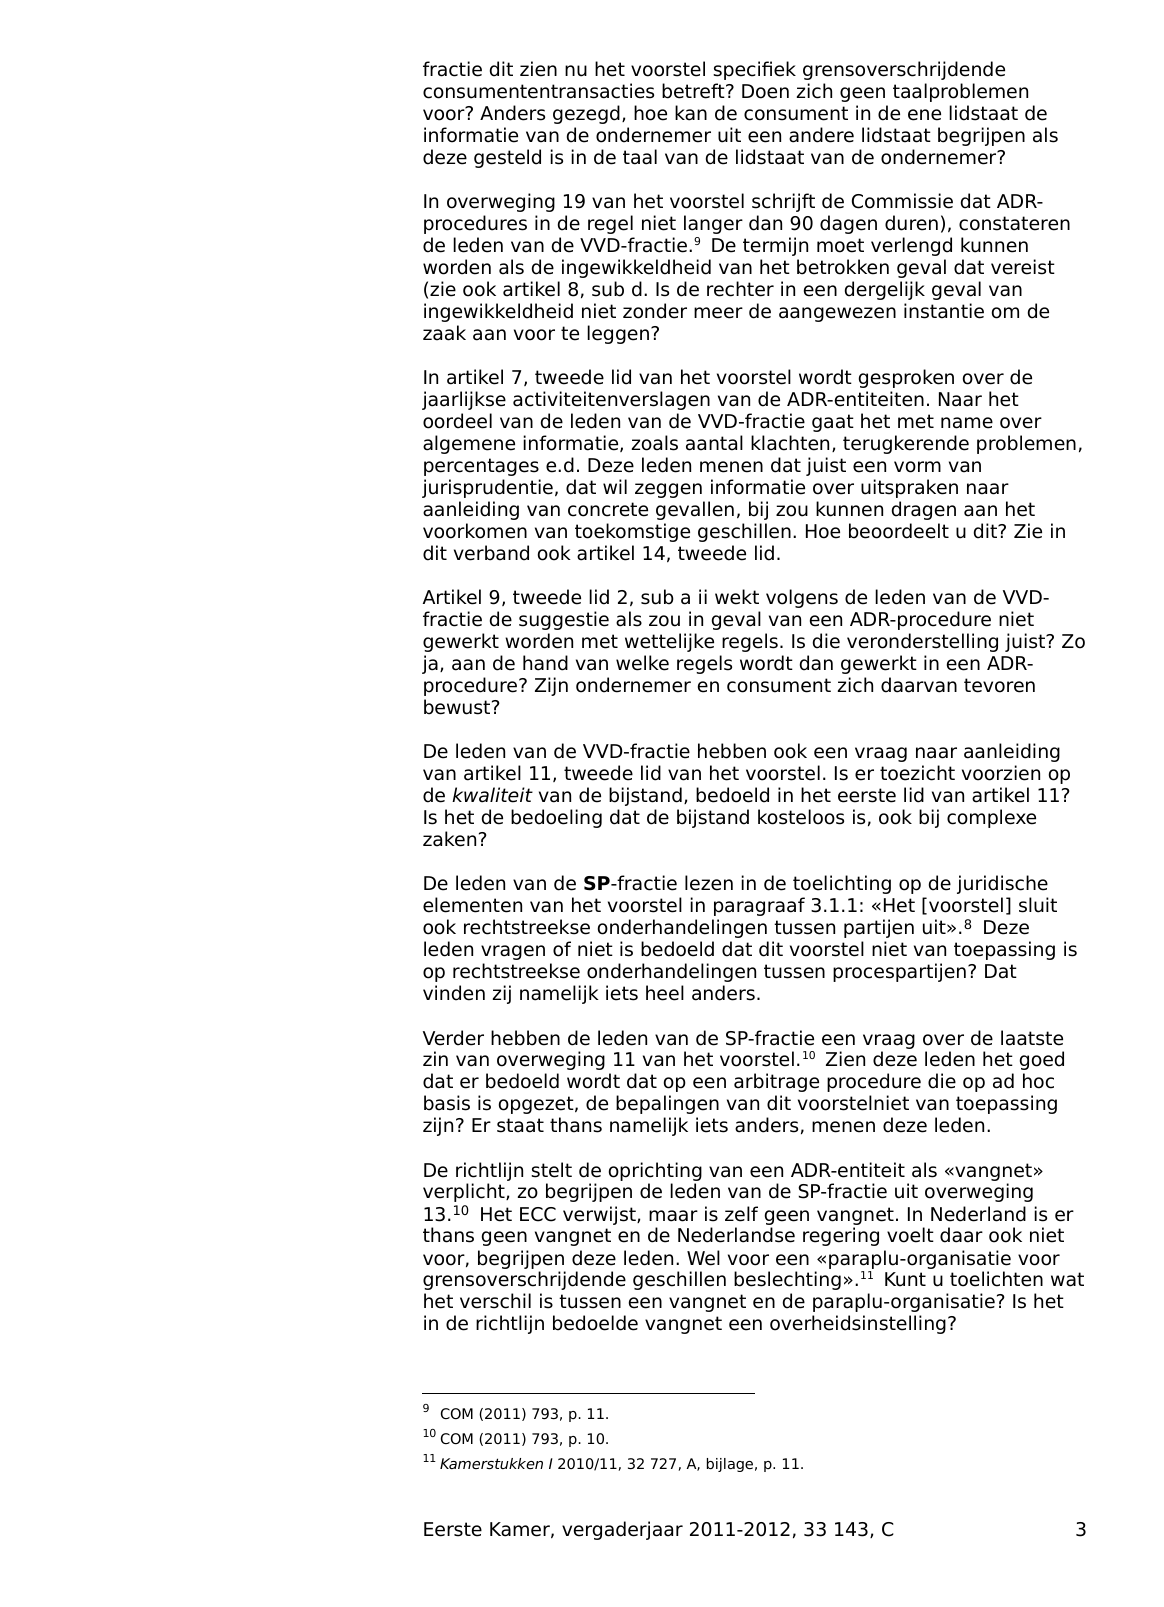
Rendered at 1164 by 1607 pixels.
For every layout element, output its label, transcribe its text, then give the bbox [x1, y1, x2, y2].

text In overweging 19 van het voorstel schrijft de Commissie dat ADR-procedures in de regel niet langer dan 90 dagen duren), constateren de leden van de VVD-fractie. De termijn moet verlengd kunnen worden als de ingewikkeldheid van het betrokken geval dat vereist (zie ook artikel 8, sub d. Is de rechter in een dergelijk geval van ingewikkeldheid niet zonder meer de aangewezen instantie om de zaak aan voor te leggen? [422, 191, 1087, 345]
text De leden van de VVD-fractie hebben ook een vraag naar aanleiding van artikel 11, tweede lid van het voorstel. Is er toezicht voorzien op de kwaliteit van de bijstand, bedoeld in het eerste lid van artikel 11? Is het de bedoeling dat de bijstand kosteloos is, ook bij complexe zaken? [422, 741, 1087, 851]
text Artikel 9, tweede lid 2, sub a ii wekt volgens de leden van de VVD-fractie de suggestie als zou in geval van een ADR-procedure niet gewerkt worden met wettelijke regels. Is die veronderstelling juist? Zo ja, aan de hand van welke regels wordt dan gewerkt in een ADR-procedure? Zijn ondernemer en consument zich daarvan tevoren bewust? [422, 587, 1087, 719]
text Kamerstukken I 2010/11, 32 727, A, bijlage, p. 11. [422, 1452, 1087, 1474]
text De richtlijn stelt de oprichting van een ADR-entiteit als «vangnet» verplicht, zo begrijpen de leden van de SP-fractie uit overweging 13.10 Het ECC verwijst, maar is zelf geen vangnet. In Nederland is er thans geen vangnet en de Nederlandse regering voelt daar ook niet voor, begrijpen deze leden. Wel voor een «paraplu-organisatie voor grensoverschrijdende geschillen beslechting». Kunt u toelichten wat het verschil is tussen een vangnet en de paraplu-organisatie? Is het in de richtlijn bedoelde vangnet een overheidsinstelling? [422, 1159, 1087, 1335]
text De leden van de SP-fractie lezen in de toelichting op de juridische elementen van het voorstel in paragraaf 3.1.1: «Het [voorstel] sluit ook rechtstreekse onderhandelingen tussen partijen uit».8 Deze leden vragen of niet is bedoeld dat dit voorstel niet van toepassing is op rechtstreekse onderhandelingen tussen procespartijen? Dat vinden zij namelijk iets heel anders. [422, 873, 1087, 1005]
text In artikel 7, tweede lid van het voorstel wordt gesproken over de jaarlijkse activiteitenverslagen van de ADR-entiteiten. Naar het oordeel van de leden van de VVD-fractie gaat het met name over algemene informatie, zoals aantal klachten, terugkerende problemen, percentages e.d. Deze leden menen dat juist een vorm van jurisprudentie, dat wil zeggen informatie over uitspraken naar aanleiding van concrete gevallen, bij zou kunnen dragen aan het voorkomen van toekomstige geschillen. Hoe beoordeelt u dit? Zie in dit verband ook artikel 14, tweede lid. [422, 367, 1087, 565]
text fractie dit zien nu het voorstel specifiek grensoverschrijdende consumententransacties betreft? Doen zich geen taalproblemen voor? Anders gezegd, hoe kan de consument in de ene lidstaat de informatie van de ondernemer uit een andere lidstaat begrijpen als deze gesteld is in de taal van de lidstaat van de ondernemer? [422, 59, 1087, 169]
text COM (2011) 793, p. 11. [422, 1402, 1087, 1424]
text Verder hebben de leden van de SP-fractie een vraag over de laatste zin van overweging 11 van het voorstel. Zien deze leden het goed dat er bedoeld wordt dat op een arbitrage procedure die op ad hoc basis is opgezet, de bepalingen van dit voorstelniet van toepassing zijn? Er staat thans namelijk iets anders, menen deze leden. [422, 1027, 1087, 1137]
text COM (2011) 793, p. 10. [422, 1427, 1087, 1449]
